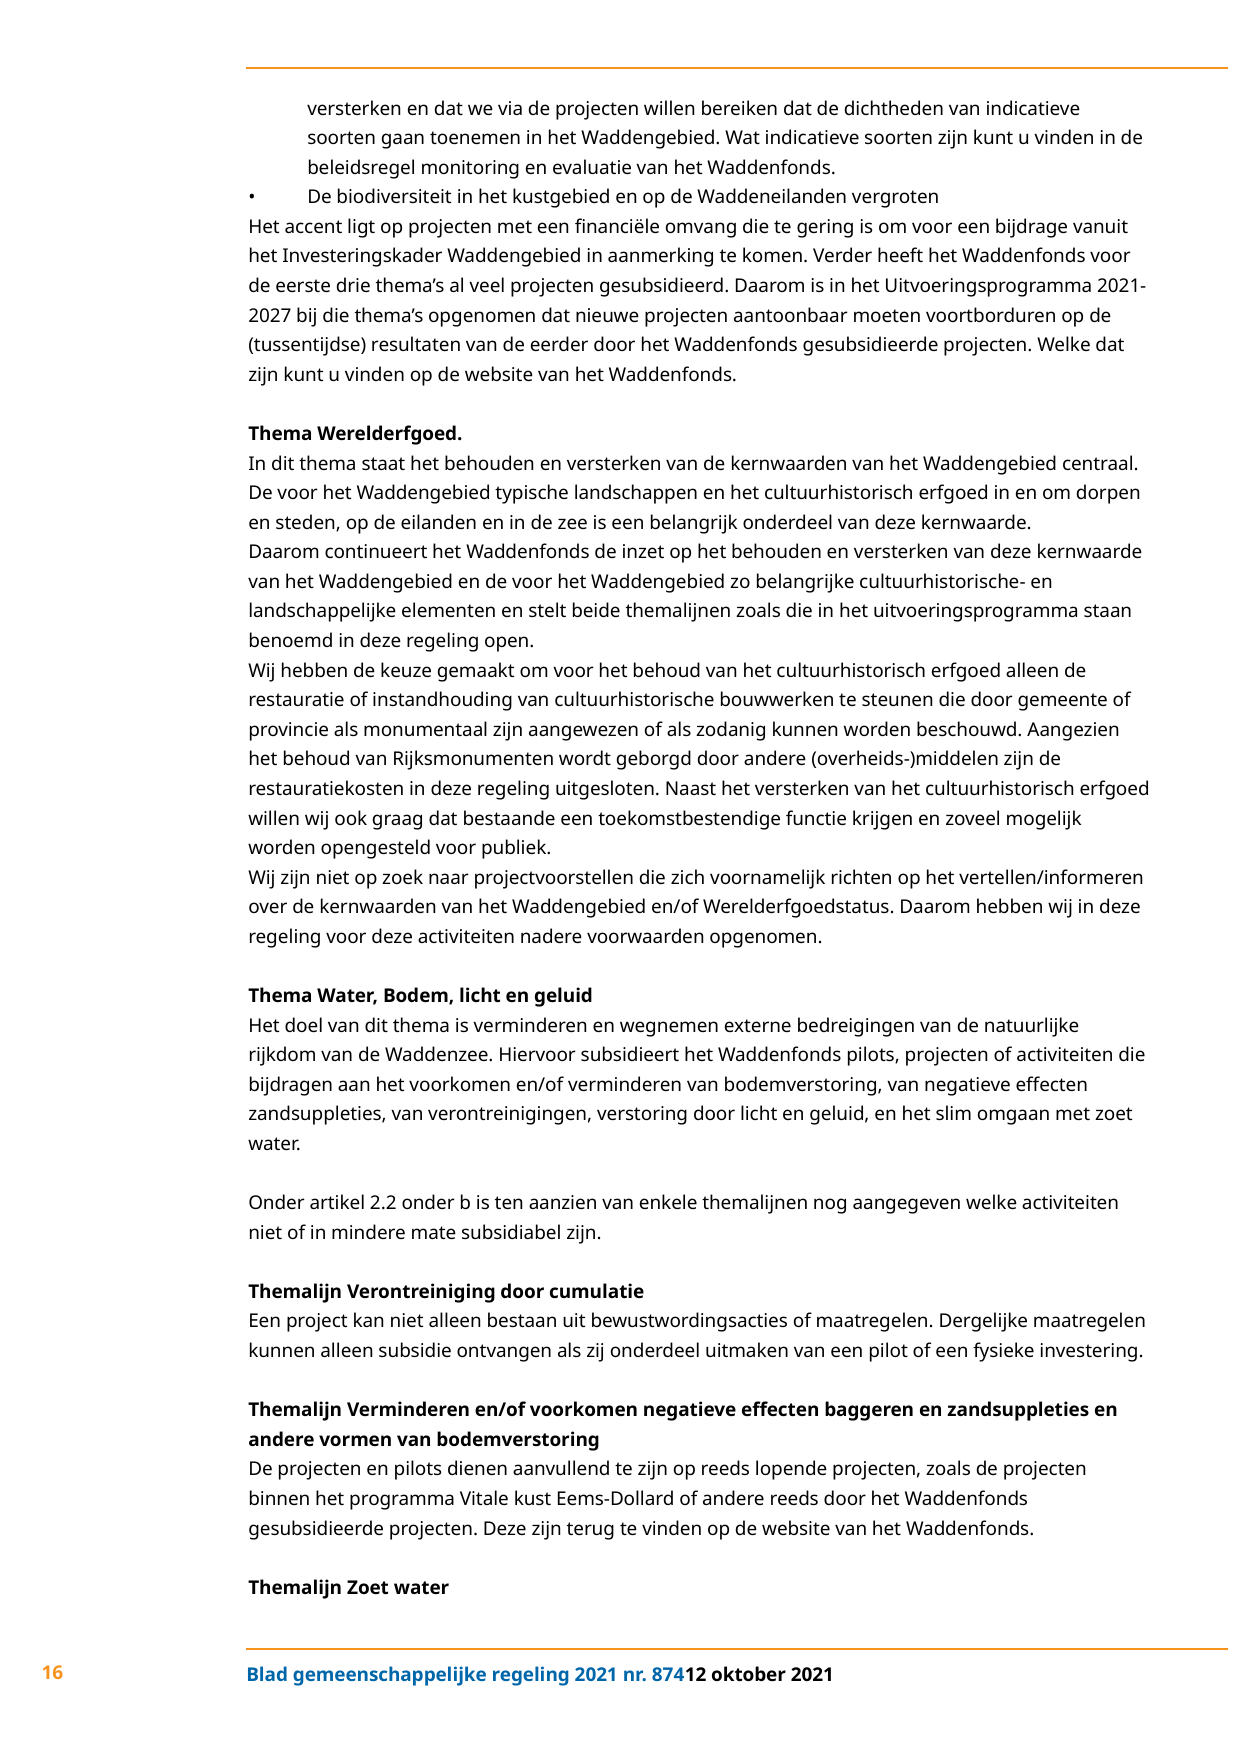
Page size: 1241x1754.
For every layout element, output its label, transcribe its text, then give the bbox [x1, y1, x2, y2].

list De biodiversiteit in het kustgebied en op de Waddeneilanden vergroten [248, 183, 1152, 209]
text Thema Water, Bodem, licht en geluid [248, 982, 1152, 1008]
text Onder artikel 2.2 onder b is ten aanzien van enkele themalijnen nog aangegeven welke activiteiten niet of in mindere mate subsidiabel zijn. [248, 1189, 1152, 1245]
text Themalijn Zoet water [248, 1574, 1152, 1600]
text Wij hebben de keuze gemaakt om voor het behoud van het cultuurhistorisch erfgoed alleen de restauratie of instandhouding van cultuurhistorische bouwwerken te steunen die door gemeente of provincie als monumentaal zijn aangewezen of als zodanig kunnen worden beschouwd. Aangezien het behoud van Rijksmonumenten wordt geborgd door andere (overheids-)middelen zijn de restauratiekosten in deze regeling uitgesloten. Naast het versterken van het cultuurhistorisch erfgoed willen wij ook graag dat bestaande een toekomstbestendige functie krijgen en zoveel mogelijk worden opengesteld voor publiek. [248, 657, 1152, 860]
picture [41, 47, 231, 172]
text Het accent ligt op projecten met een financiële omvang die te gering is om voor een bijdrage vanuit het Investeringskader Waddengebied in aanmerking te komen. Verder heeft het Waddenfonds voor de eerste drie thema’s al veel projecten gesubsidieerd. Daarom is in het Uitvoeringsprogramma 2021-2027 bij die thema’s opgenomen dat nieuwe projecten aantoonbaar moeten voortborduren op de (tussentijdse) resultaten van de eerder door het Waddenfonds gesubsidieerde projecten. Welke dat zijn kunt u vinden op de website van het Waddenfonds. [248, 213, 1152, 387]
text Themalijn Verontreiniging door cumulatie [248, 1278, 1152, 1304]
list versterken en dat we via de projecten willen bereiken dat de dichtheden van indicatieve soorten gaan toenemen in het Waddengebied. Wat indicatieve soorten zijn kunt u vinden in de beleidsregel monitoring en evaluatie van het Waddenfonds. [248, 95, 1152, 180]
text Een project kan niet alleen bestaan uit bewustwordingsacties of maatregelen. Dergelijke maatregelen kunnen alleen subsidie ontvangen als zij onderdeel uitmaken van een pilot of een fysieke investering. [248, 1308, 1152, 1363]
text Het doel van dit thema is verminderen en wegnemen externe bedreigingen van de natuurlijke rijkdom van de Waddenzee. Hiervoor subsidieert het Waddenfonds pilots, projecten of activiteiten die bijdragen aan het voorkomen en/of verminderen van bodemverstoring, van negatieve effecten zandsuppleties, van verontreinigingen, verstoring door licht en geluid, en het slim omgaan met zoet water. [248, 1012, 1152, 1156]
text In dit thema staat het behouden en versterken van de kernwaarden van het Waddengebied centraal. De voor het Waddengebied typische landschappen en het cultuurhistorisch erfgoed in en om dorpen en steden, op de eilanden en in de zee is een belangrijk onderdeel van deze kernwaarde. [248, 450, 1152, 535]
text Wij zijn niet op zoek naar projectvoorstellen die zich voornamelijk richten op het vertellen/informeren over de kernwaarden van het Waddengebied en/of Werelderfgoedstatus. Daarom hebben wij in deze regeling voor deze activiteiten nadere voorwaarden opgenomen. [248, 864, 1152, 949]
text Thema Werelderfgoed. [248, 420, 1152, 446]
text De projecten en pilots dienen aanvullend te zijn op reeds lopende projecten, zoals de projecten binnen het programma Vitale kust Eems-Dollard of andere reeds door het Waddenfonds gesubsidieerde projecten. Deze zijn terug te vinden op de website van het Waddenfonds. [248, 1456, 1152, 1541]
text Daarom continueert het Waddenfonds de inzet op het behouden en versterken van deze kernwaarde van het Waddengebied en de voor het Waddengebied zo belangrijke cultuurhistorische- en landschappelijke elementen en stelt beide themalijnen zoals die in het uitvoeringsprogramma staan benoemd in deze regeling open. [248, 538, 1152, 653]
text Themalijn Verminderen en/of voorkomen negatieve effecten baggeren en zandsuppleties en andere vormen van bodemverstoring [248, 1396, 1152, 1452]
